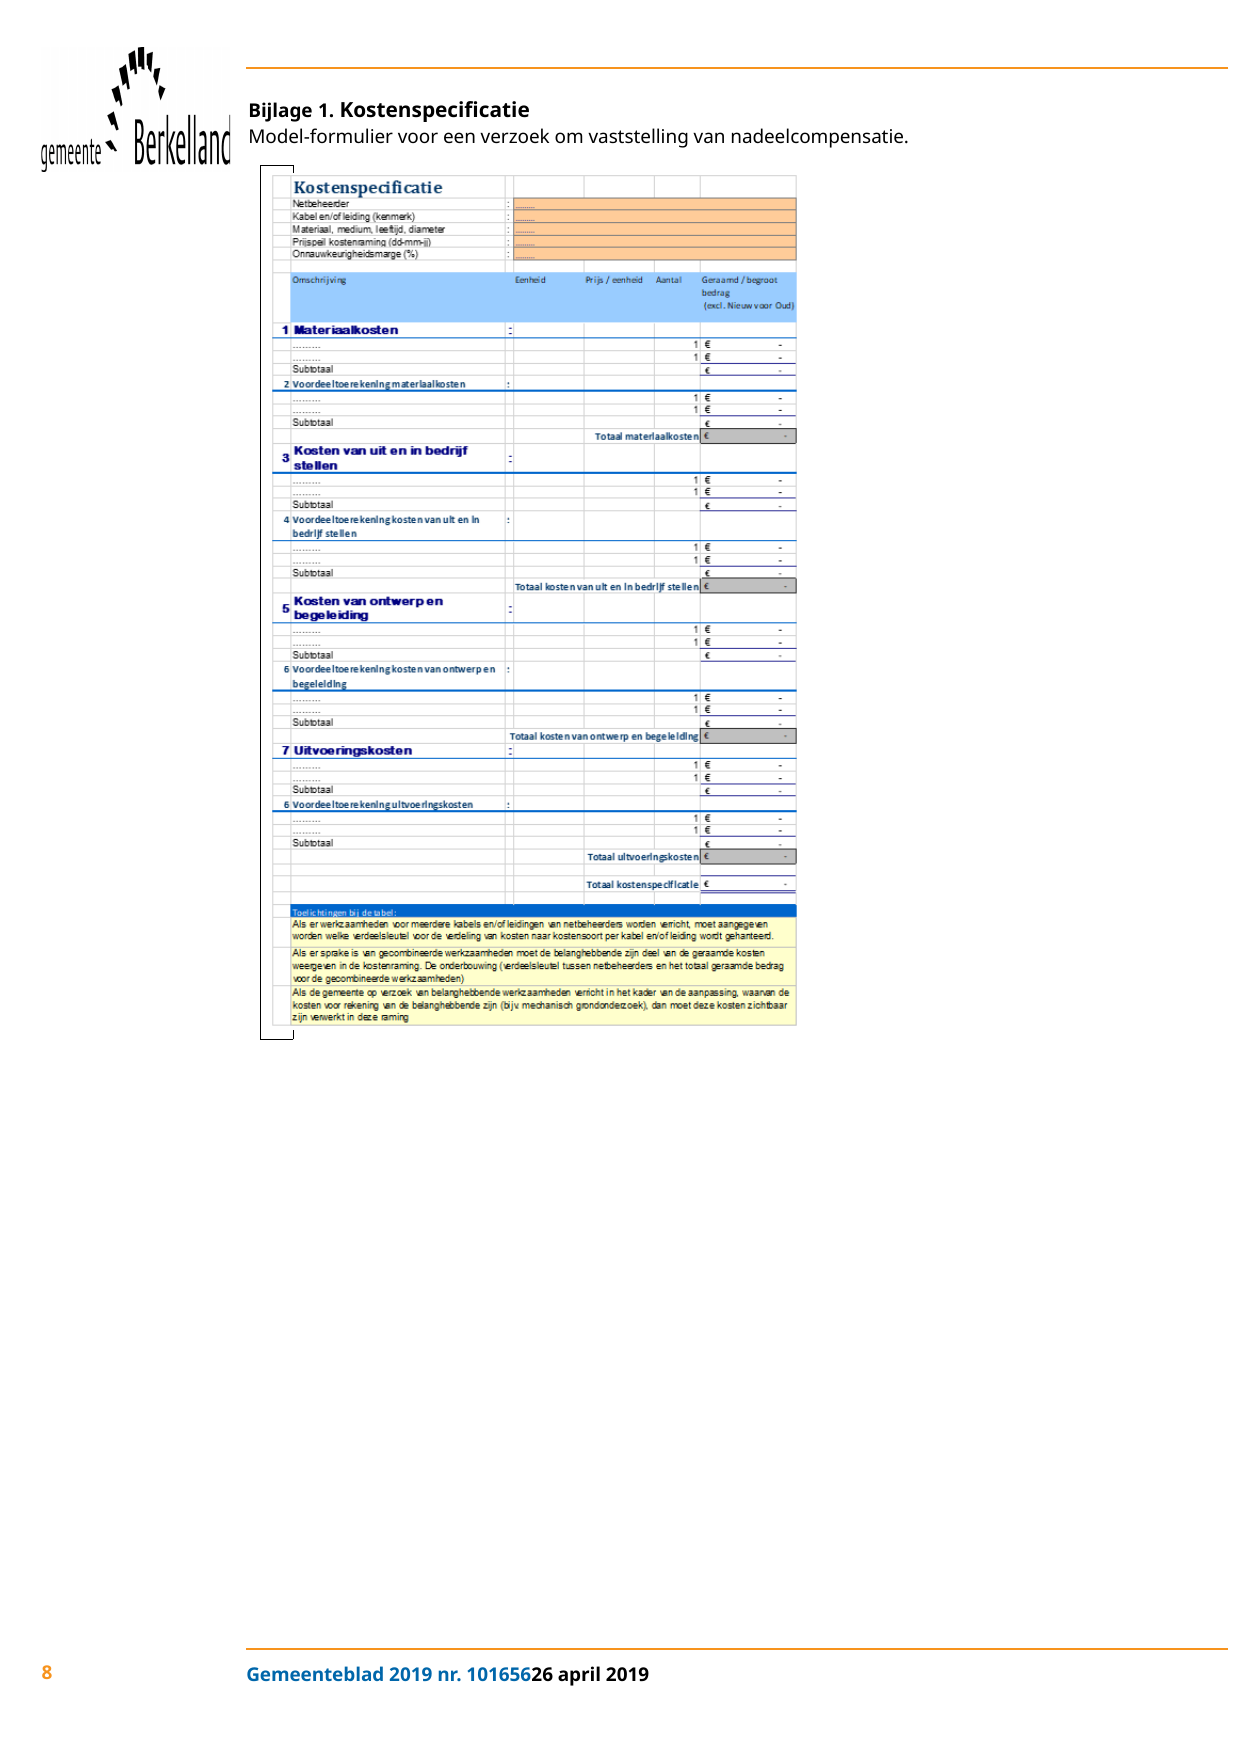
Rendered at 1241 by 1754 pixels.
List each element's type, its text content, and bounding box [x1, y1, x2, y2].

picture [41, 47, 231, 172]
picture [268, 173, 801, 1030]
text Model-formulier voor een verzoek om vaststelling van nadeelcompensatie. [248, 123, 1152, 149]
text Bijlage 1. Kostenspecificatie [248, 95, 1152, 123]
